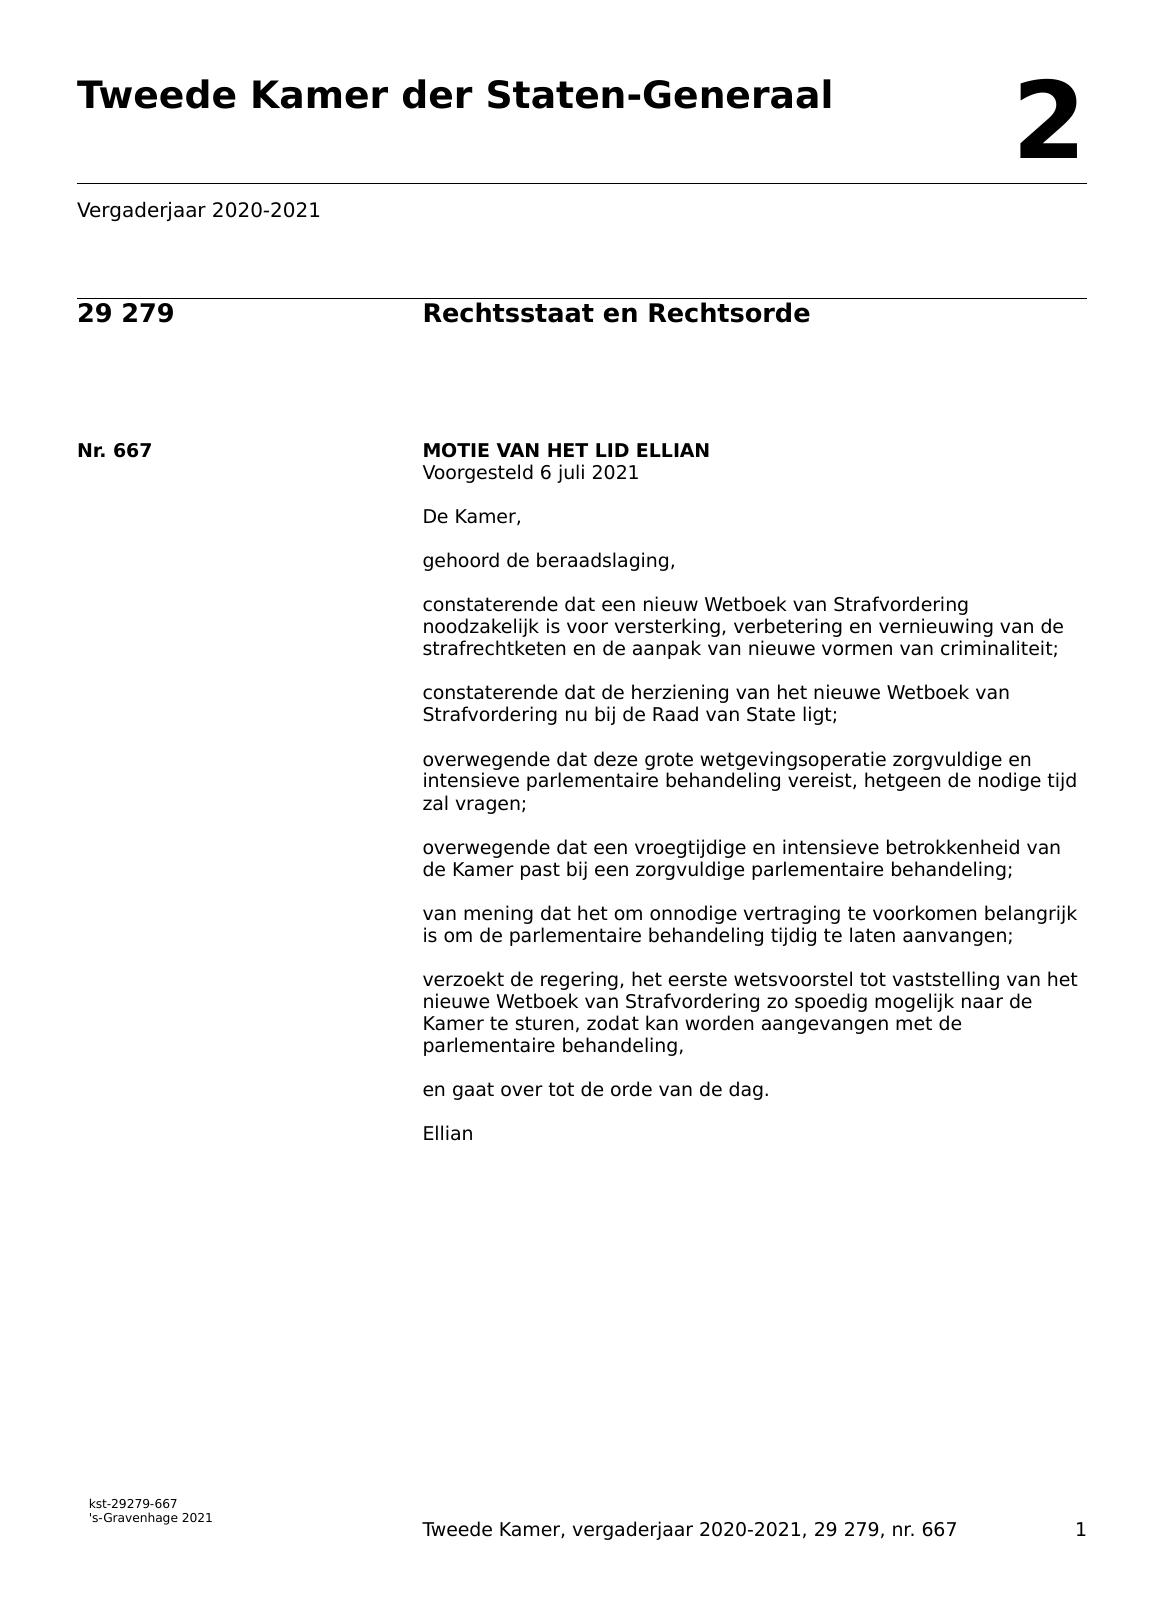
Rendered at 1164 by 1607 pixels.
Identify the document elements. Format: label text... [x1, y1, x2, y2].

table_header Tweede Kamer der Staten-Generaal [77, 59, 886, 183]
text van mening dat het om onnodige vertraging te voorkomen belangrijk is om de parlementaire behandeling tijdig te laten aanvangen; [422, 903, 1087, 947]
text De Kamer, [422, 506, 1087, 528]
text constaterende dat de herziening van het nieuwe Wetboek van Strafvordering nu bij de Raad van State ligt; [422, 682, 1087, 726]
text overwegende dat een vroegtijdige en intensieve betrokkenheid van de Kamer past bij een zorgvuldige parlementaire behandeling; [422, 837, 1087, 881]
text kst-29279-667 [88, 1497, 323, 1511]
subtitle 29 279 Rechtsstaat en Rechtsorde [77, 299, 1087, 329]
text Ellian [422, 1123, 1087, 1145]
text Voorgesteld 6 juli 2021 [422, 462, 1087, 484]
text en gaat over tot de orde van de dag. [422, 1079, 1087, 1101]
text overwegende dat deze grote wetgevingsoperatie zorgvuldige en intensieve parlementaire behandeling vereist, hetgeen de nodige tijd zal vragen; [422, 748, 1087, 814]
text verzoekt de regering, het eerste wetsvoorstel tot vaststelling van het nieuwe Wetboek van Strafvordering zo spoedig mogelijk naar de Kamer te sturen, zodat kan worden aangevangen met de parlementaire behandeling, [422, 969, 1087, 1057]
text gehoord de beraadslaging, [422, 550, 1087, 572]
subtitle Nr. 667 MOTIE VAN HET LID ELLIAN [77, 440, 1087, 462]
table_cell Vergaderjaar 2020-2021 [77, 184, 1087, 298]
text 's-Gravenhage 2021 [88, 1511, 323, 1525]
table_header 2 [886, 59, 1087, 183]
text constaterende dat een nieuw Wetboek van Strafvordering noodzakelijk is voor versterking, verbetering en vernieuwing van de strafrechtketen en de aanpak van nieuwe vormen van criminaliteit; [422, 594, 1087, 660]
